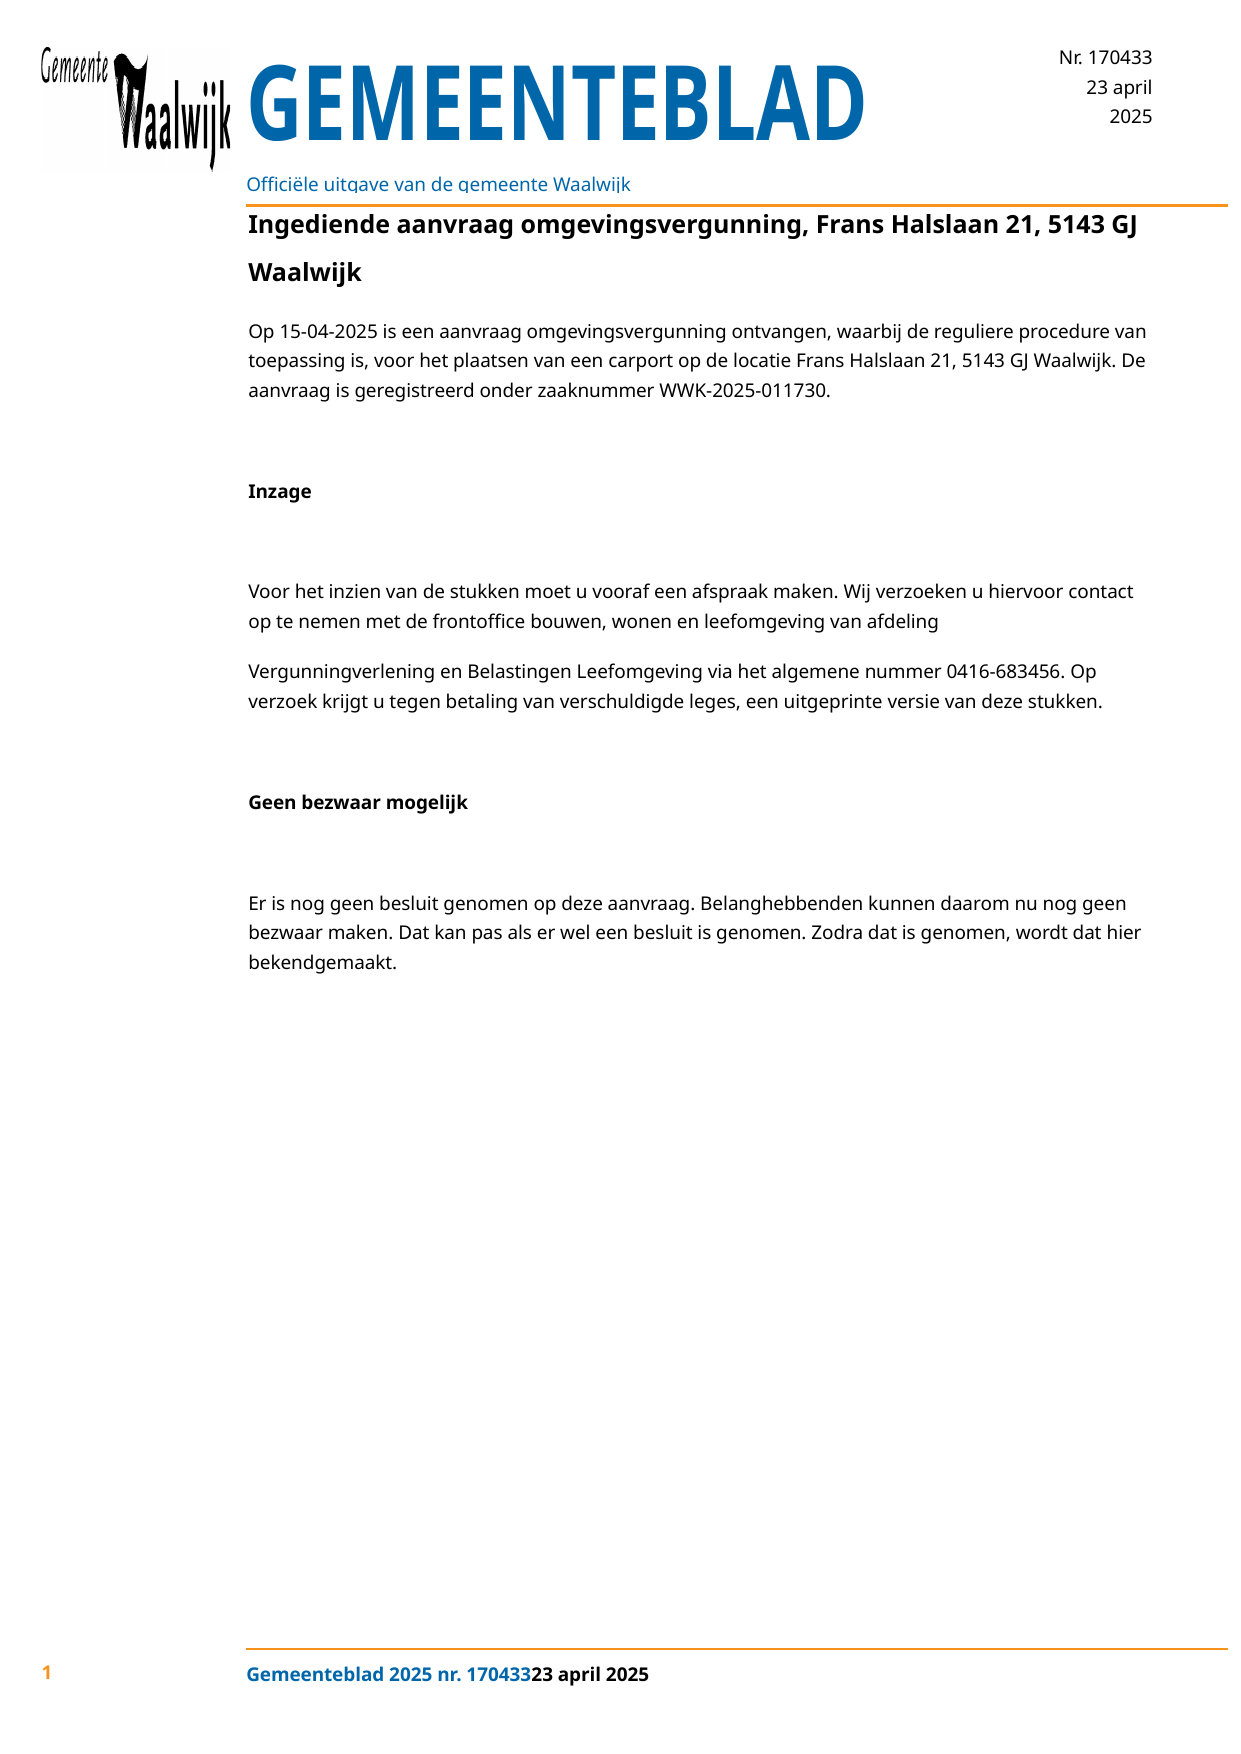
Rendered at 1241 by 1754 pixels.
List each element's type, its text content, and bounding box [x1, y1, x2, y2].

text Inzage [248, 478, 1152, 504]
text Vergunningverlening en Belastingen Leefomgeving via het algemene nummer 0416-683456. Op verzoek krijgt u tegen betaling van verschuldigde leges, een uitgeprinte versie van deze stukken. [248, 659, 1152, 714]
text Voor het inzien van de stukken moet u vooraf een afspraak maken. Wij verzoeken u hiervoor contact op te nemen met de frontoffice bouwen, wonen en leefomgeving van afdeling [248, 579, 1152, 634]
text Ingediende aanvraag omgevingsvergunning, Frans Halslaan 21, 5143 GJ Waalwijk [248, 207, 1152, 288]
text Op 15-04-2025 is een aanvraag omgevingsvergunning ontvangen, waarbij de reguliere procedure van toepassing is, voor het plaatsen van een carport op de locatie Frans Halslaan 21, 5143 GJ Waalwijk. De aanvraag is geregistreerd onder zaaknummer WWK-2025-011730. [248, 318, 1152, 403]
text Er is nog geen besluit genomen op deze aanvraag. Belanghebbenden kunnen daarom nu nog geen bezwaar maken. Dat kan pas als er wel een besluit is genomen. Zodra dat is genomen, wordt dat hier bekendgemaakt. [248, 890, 1152, 975]
text Geen bezwaar mogelijk [248, 789, 1152, 815]
picture [41, 47, 231, 172]
